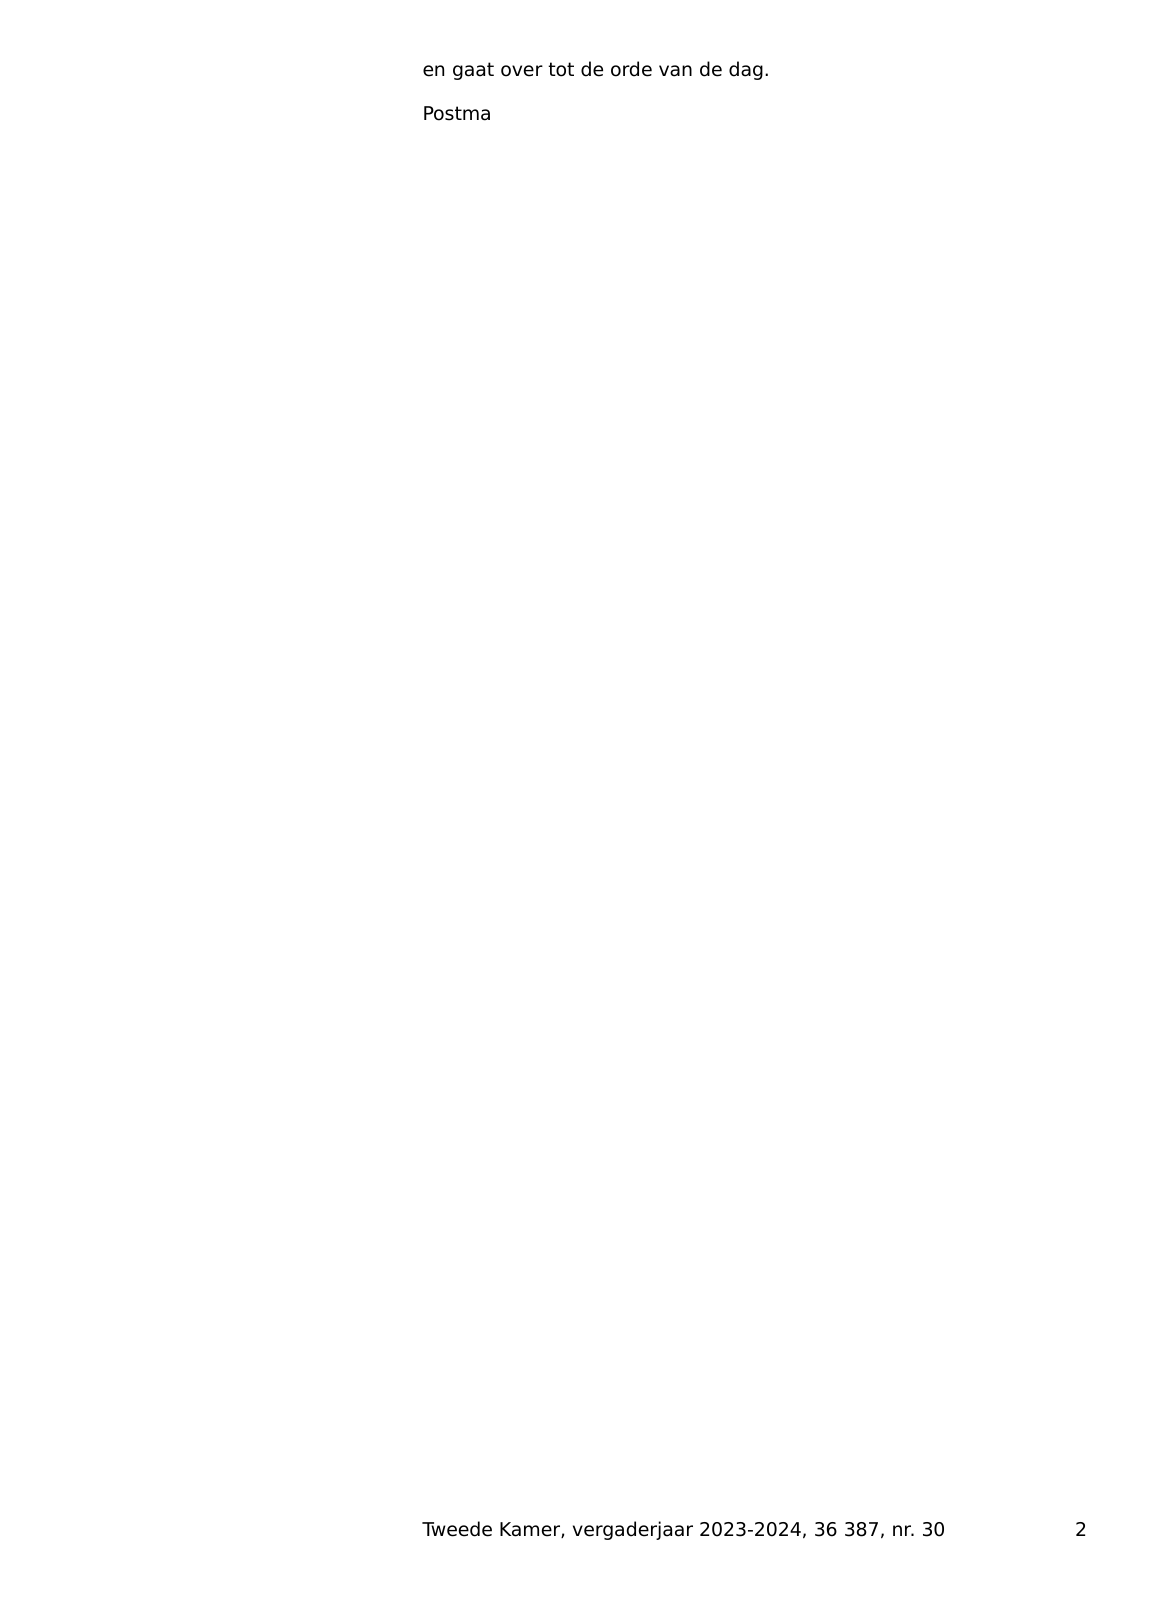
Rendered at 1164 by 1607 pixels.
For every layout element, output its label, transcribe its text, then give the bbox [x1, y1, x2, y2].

text en gaat over tot de orde van de dag. [422, 59, 1087, 81]
text Postma [422, 103, 1087, 125]
